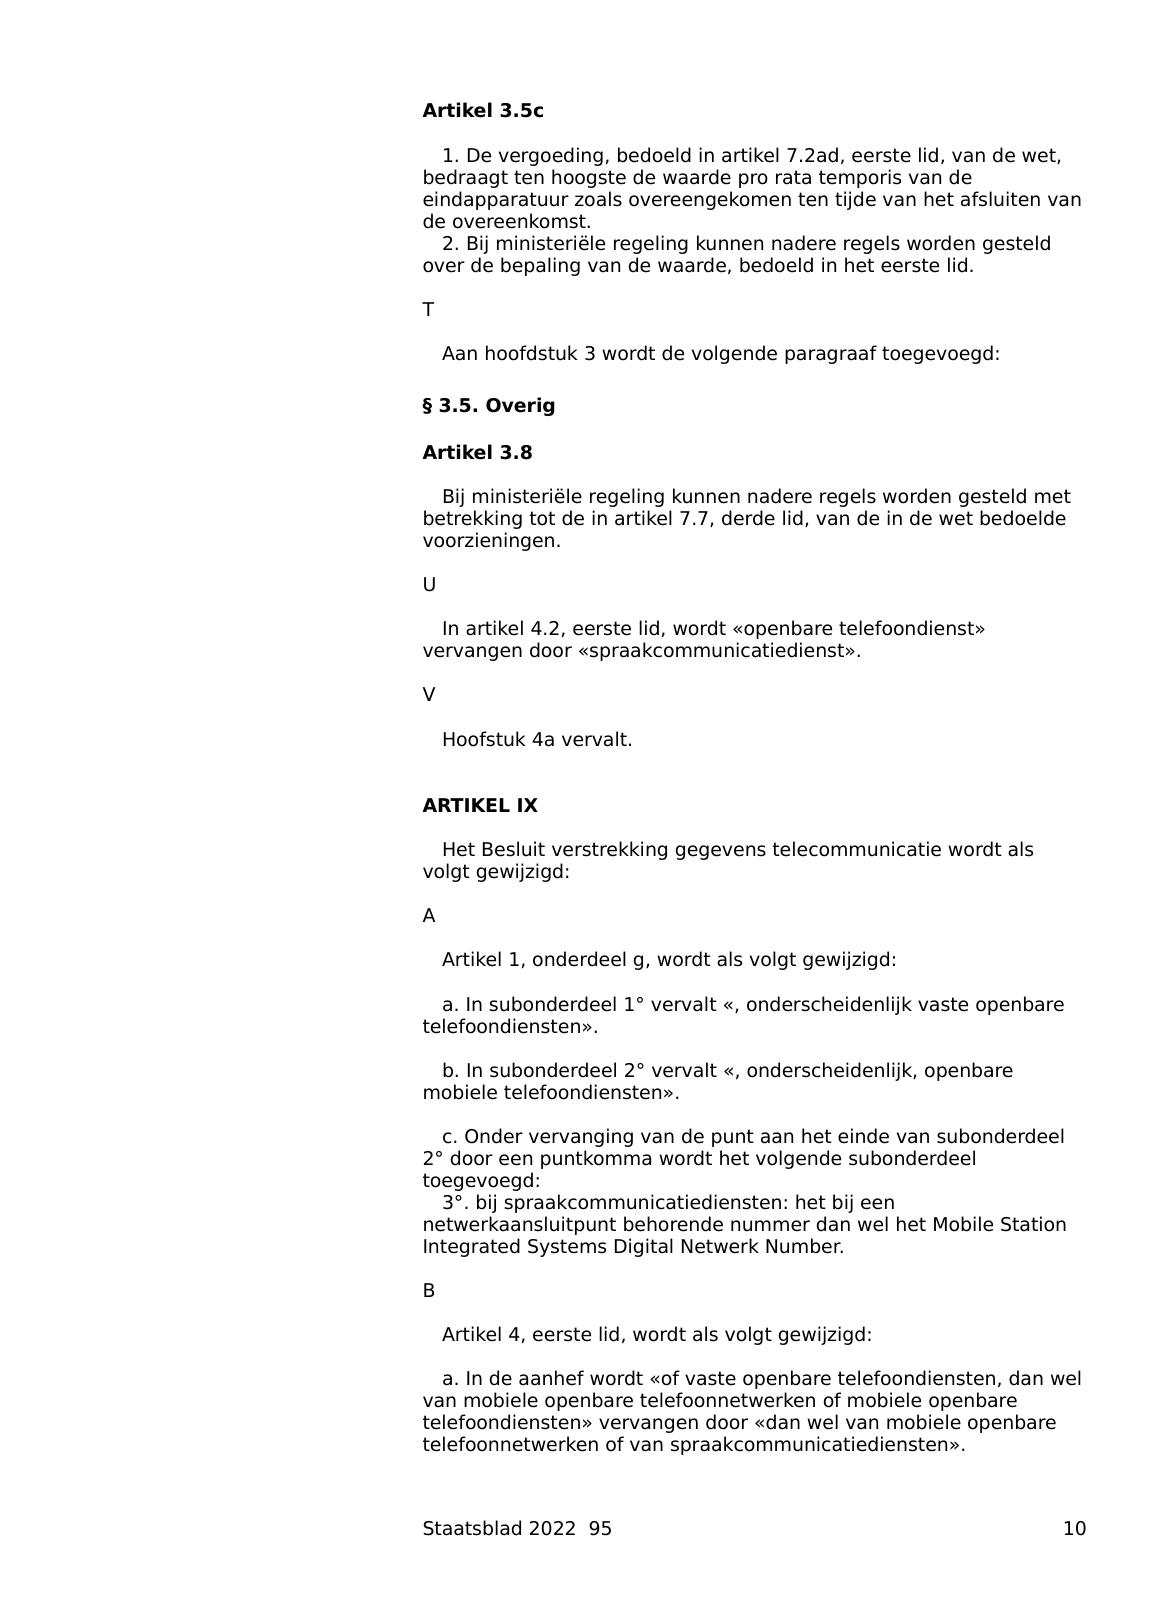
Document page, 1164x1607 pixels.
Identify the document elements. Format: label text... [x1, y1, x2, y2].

text b. In subonderdeel 2° vervalt «, onderscheidenlijk, openbare mobiele telefoondiensten». [422, 1060, 1087, 1104]
text c. Onder vervanging van de punt aan het einde van subonderdeel 2° door een puntkomma wordt het volgende subonderdeel toegevoegd: [422, 1126, 1087, 1192]
text 1. De vergoeding, bedoeld in artikel 7.2ad, eerste lid, van de wet, bedraagt ten hoogste de waarde pro rata temporis van de eindapparatuur zoals overeengekomen ten tijde van het afsluiten van de overeenkomst. [422, 144, 1087, 232]
text A [422, 905, 1087, 927]
text Aan hoofdstuk 3 wordt de volgende paragraaf toegevoegd: [422, 343, 1087, 365]
text B [422, 1280, 1087, 1302]
text Hoofstuk 4a vervalt. [422, 728, 1087, 751]
text In artikel 4.2, eerste lid, wordt «openbare telefoondienst» vervangen door «spraakcommunicatiedienst». [422, 618, 1087, 662]
text T [422, 299, 1087, 321]
text Het Besluit verstrekking gegevens telecommunicatie wordt als volgt gewijzigd: [422, 839, 1087, 883]
subtitle Artikel 3.8 [422, 442, 1087, 464]
text a. In subonderdeel 1° vervalt «, onderscheidenlijk vaste openbare telefoondiensten». [422, 993, 1087, 1037]
subtitle ARTIKEL IX [422, 795, 1087, 817]
text Artikel 1, onderdeel g, wordt als volgt gewijzigd: [422, 949, 1087, 971]
text 2. Bij ministeriële regeling kunnen nadere regels worden gesteld over de bepaling van de waarde, bedoeld in het eerste lid. [422, 232, 1087, 276]
text 3°. bij spraakcommunicatiediensten: het bij een netwerkaansluitpunt behorende nummer dan wel het Mobile Station Integrated Systems Digital Netwerk Number. [422, 1192, 1087, 1258]
text a. In de aanhef wordt «of vaste openbare telefoondiensten, dan wel van mobiele openbare telefoonnetwerken of mobiele openbare telefoondiensten» vervangen door «dan wel van mobiele openbare telefoonnetwerken of van spraakcommunicatiediensten». [422, 1368, 1087, 1456]
text U [422, 574, 1087, 596]
subtitle § 3.5. Overig [422, 395, 1087, 417]
text Bij ministeriële regeling kunnen nadere regels worden gesteld met betrekking tot de in artikel 7.7, derde lid, van de in de wet bedoelde voorzieningen. [422, 486, 1087, 552]
subtitle Artikel 3.5c [422, 100, 1087, 122]
text V [422, 684, 1087, 706]
text Artikel 4, eerste lid, wordt als volgt gewijzigd: [422, 1324, 1087, 1346]
